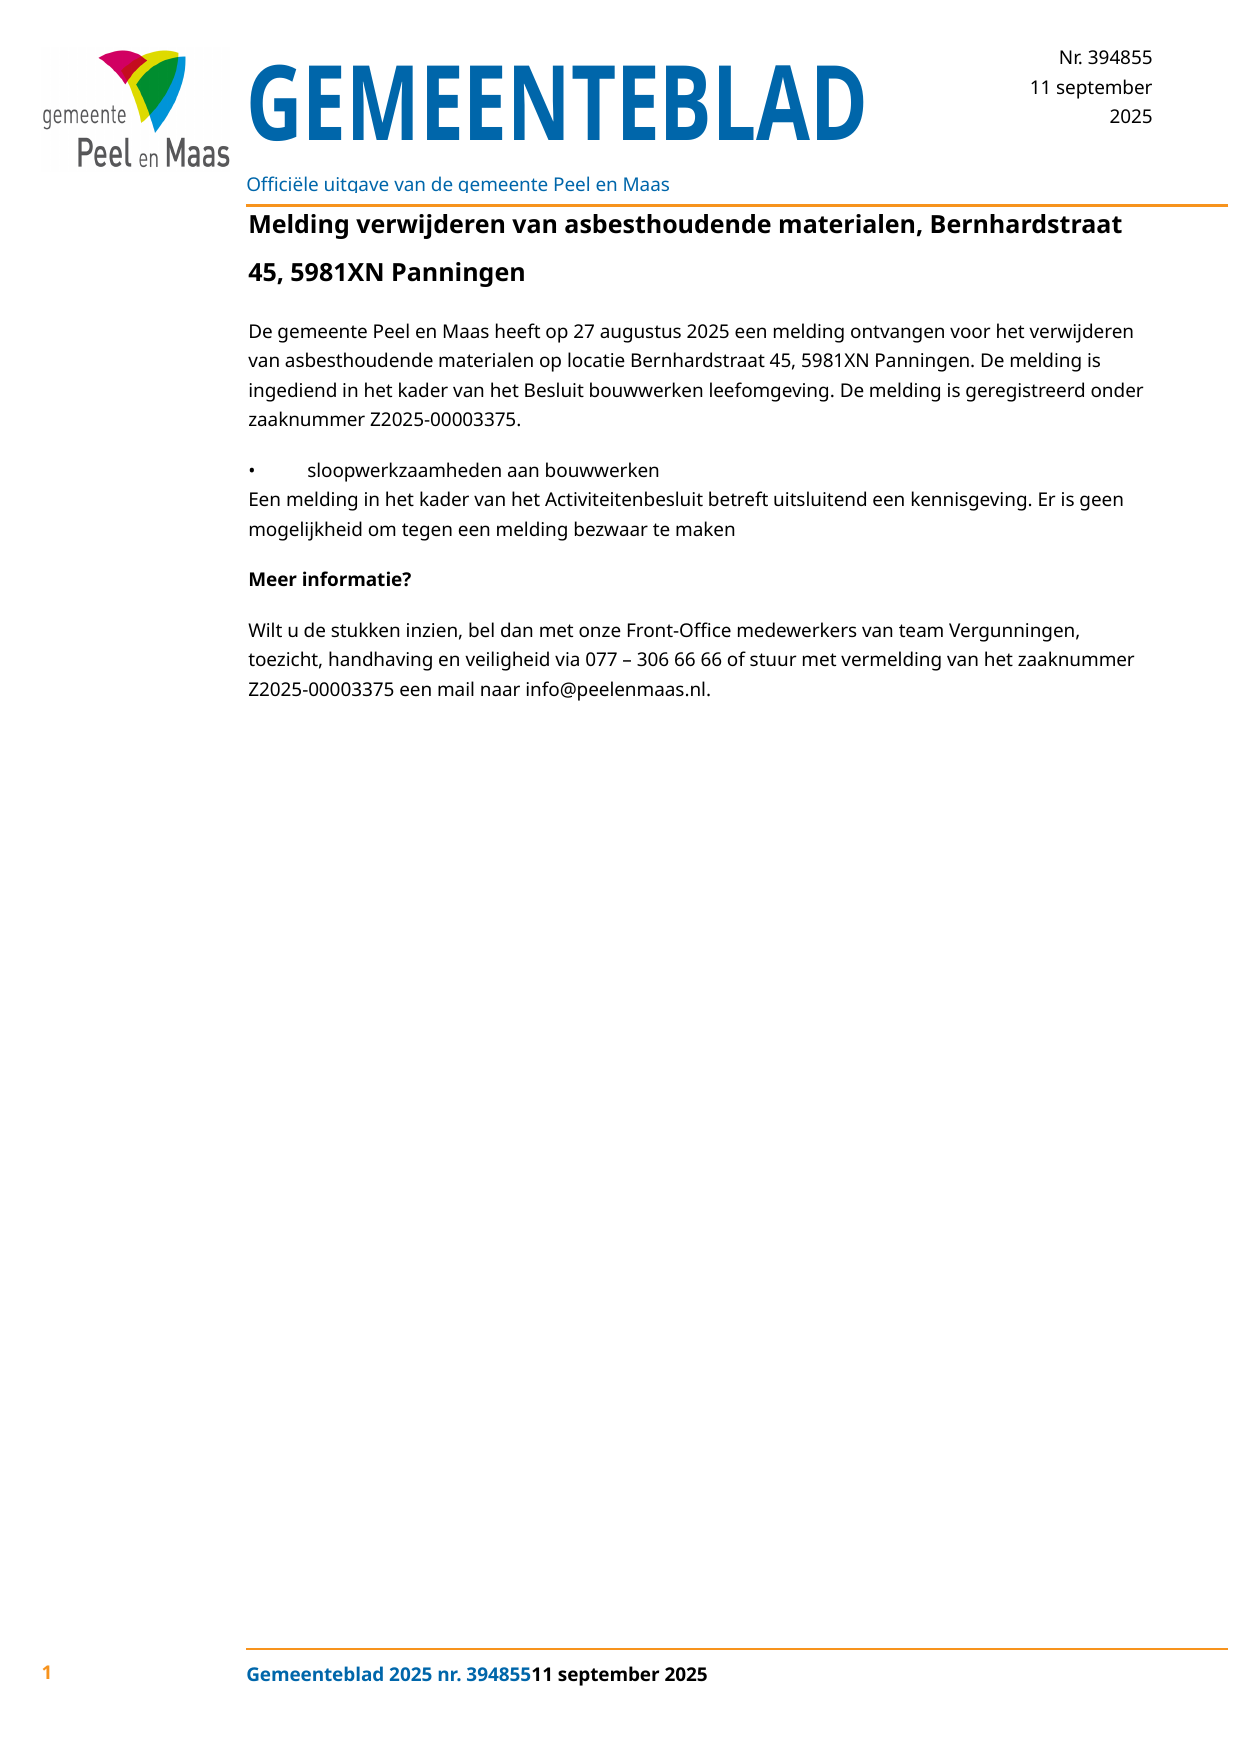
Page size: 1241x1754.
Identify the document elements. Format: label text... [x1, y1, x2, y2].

text Een melding in het kader van het Activiteitenbesluit betreft uitsluitend een kennisgeving. Er is geen mogelijkheid om tegen een melding bezwaar te maken [248, 487, 1152, 542]
list sloopwerkzaamheden aan bouwwerken [248, 457, 1152, 483]
text Wilt u de stukken inzien, bel dan met onze Front-Office medewerkers van team Vergunningen, toezicht, handhaving en veiligheid via 077 – 306 66 66 of stuur met vermelding van het zaaknummer Z2025-00003375 een mail naar info@peelenmaas.nl. [248, 617, 1152, 702]
text Melding verwijderen van asbesthoudende materialen, Bernhardstraat 45, 5981XN Panningen [248, 207, 1152, 288]
text Meer informatie? [248, 567, 1152, 592]
text De gemeente Peel en Maas heeft op 27 augustus 2025 een melding ontvangen voor het verwijderen van asbesthoudende materialen op locatie Bernhardstraat 45, 5981XN Panningen. De melding is ingediend in het kader van het Besluit bouwwerken leefomgeving. De melding is geregistreerd onder zaaknummer Z2025-00003375. [248, 318, 1152, 432]
picture [41, 47, 231, 172]
